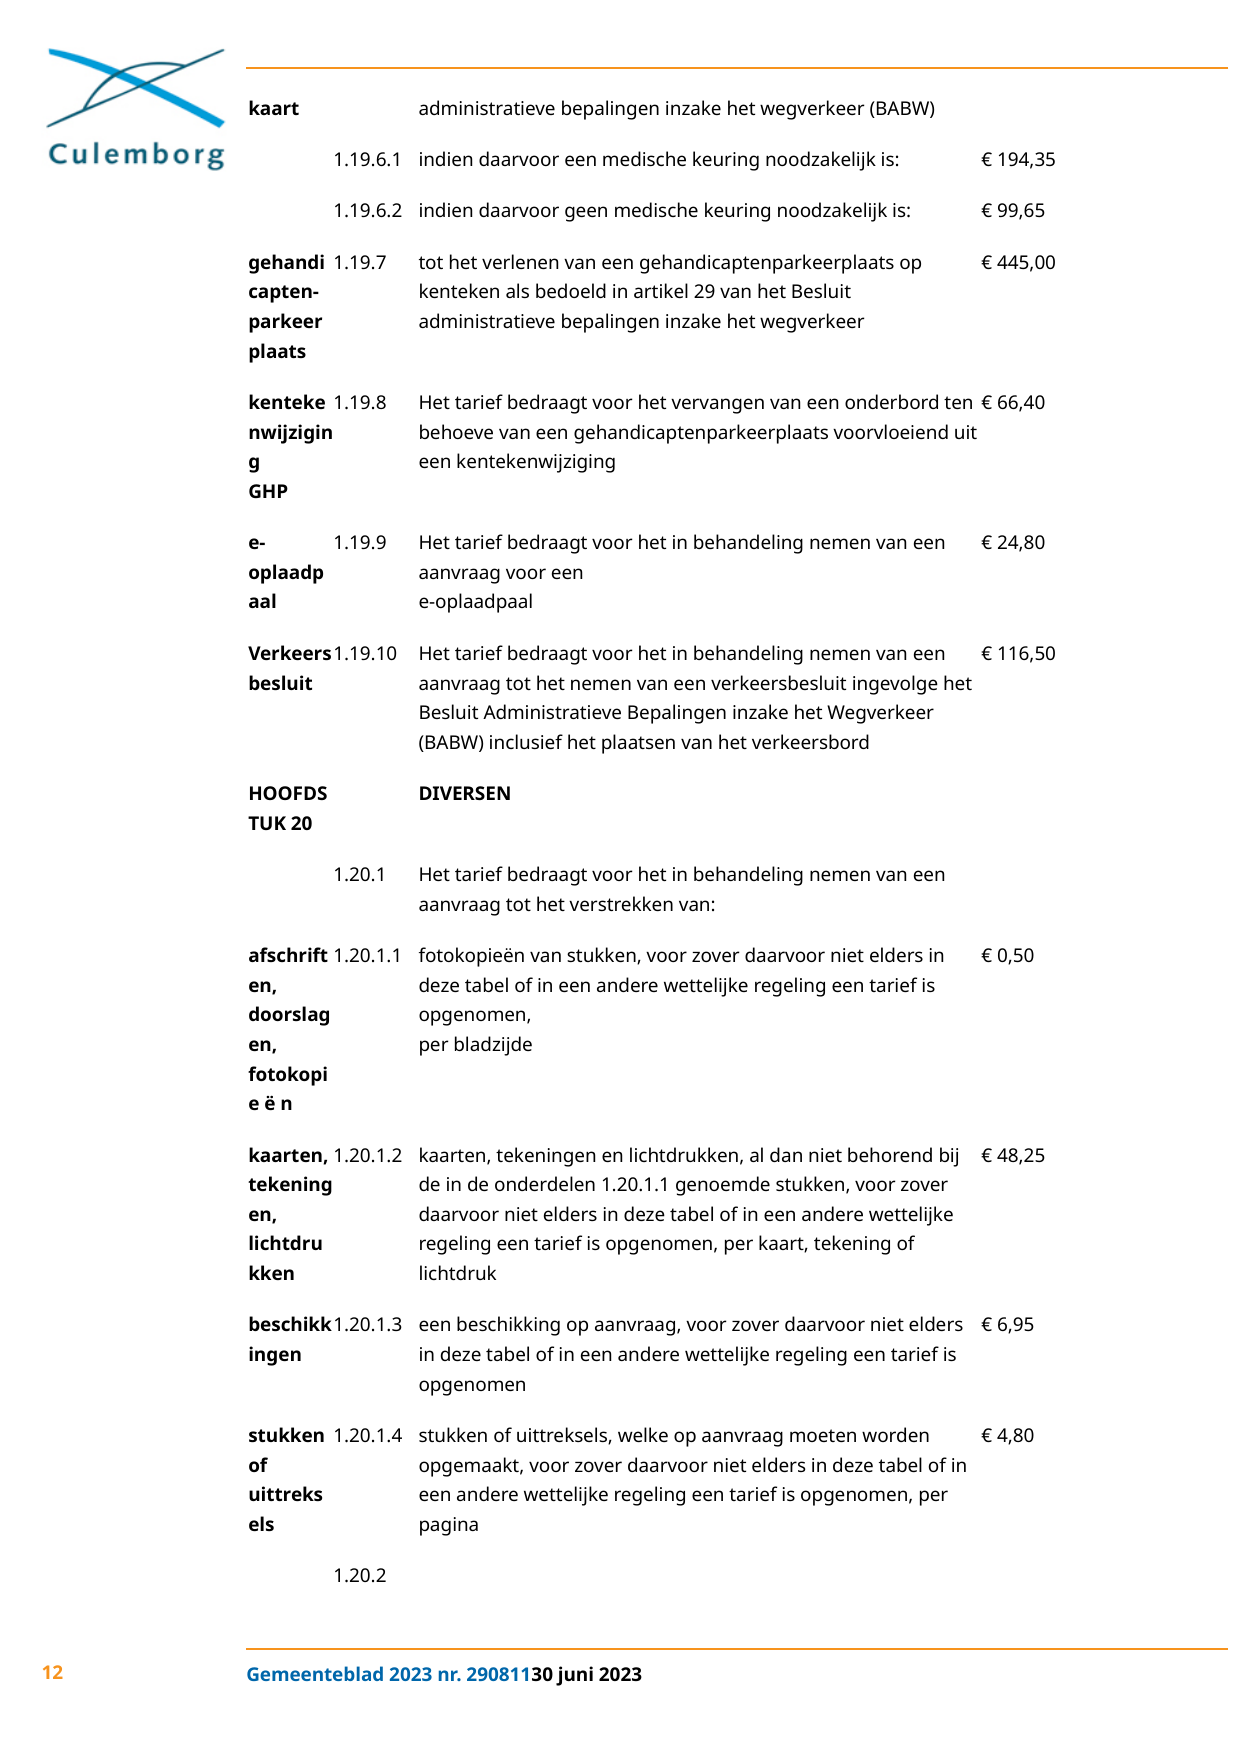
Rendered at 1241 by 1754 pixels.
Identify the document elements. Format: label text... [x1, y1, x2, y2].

table_cell gehandicapten- parkeerplaats [248, 249, 333, 364]
table_cell [418, 1563, 981, 1588]
table_cell 1.19.7 [333, 249, 418, 364]
table_cell [248, 1116, 333, 1142]
table_cell 1.19.8 [333, 389, 418, 504]
table_cell [248, 121, 333, 146]
table_cell [248, 861, 333, 917]
table_cell € 48,25 [981, 1142, 1066, 1286]
table_cell [981, 121, 1066, 146]
table_cell DIVERSEN [418, 780, 981, 836]
table_cell Het tarief bedraagt voor het vervangen van een onderbord ten behoeve van een gehandicaptenparkeerplaats voorvloeiend uit een kentekenwijziging [418, 389, 981, 504]
table_cell [333, 755, 418, 780]
table_cell [248, 146, 333, 172]
table_cell [1066, 146, 1152, 172]
table_cell 1.19.6.1 [333, 146, 418, 172]
table_cell beschikkingen [248, 1312, 333, 1397]
table_cell [981, 917, 1066, 942]
table_cell [1066, 1563, 1152, 1588]
table_cell kentekenwijziging GHP [248, 389, 333, 504]
table_cell [418, 364, 981, 389]
table_cell € 24,80 [981, 530, 1066, 614]
table_cell € 6,95 [981, 1312, 1066, 1397]
table_cell [1066, 121, 1152, 146]
table_cell [1066, 198, 1152, 223]
table_cell [248, 1537, 333, 1562]
table_cell [1066, 836, 1152, 861]
table_cell [418, 836, 981, 861]
table_cell [418, 1116, 981, 1142]
table_cell [333, 917, 418, 942]
table_cell [333, 1116, 418, 1142]
table_cell [248, 364, 333, 389]
table_cell [418, 755, 981, 780]
table_cell [1066, 640, 1152, 755]
table_cell [333, 95, 418, 121]
table_cell 1.19.9 [333, 530, 418, 614]
table_cell [333, 836, 418, 861]
table_cell 1.19.6.2 [333, 198, 418, 223]
table_cell [981, 615, 1066, 640]
table_cell [418, 1537, 981, 1562]
table_cell € 116,50 [981, 640, 1066, 755]
table_cell [981, 1563, 1066, 1588]
table_cell € 194,35 [981, 146, 1066, 172]
table_cell [333, 364, 418, 389]
table_cell [1066, 364, 1152, 389]
table_cell [418, 1286, 981, 1312]
table_cell [981, 224, 1066, 249]
table_cell [1066, 1142, 1152, 1286]
table_cell [333, 615, 418, 640]
table_cell 1.19.10 [333, 640, 418, 755]
table_cell 1.20.2 [333, 1563, 418, 1588]
table_cell [248, 504, 333, 529]
table_cell [248, 615, 333, 640]
table_cell [333, 780, 418, 836]
table_cell [1066, 861, 1152, 917]
table_cell [248, 1563, 333, 1588]
table_cell [981, 172, 1066, 198]
table_cell [1066, 504, 1152, 529]
table_cell [1066, 95, 1152, 121]
table_cell [1066, 780, 1152, 836]
table_cell [1066, 389, 1152, 504]
table_cell [981, 861, 1066, 917]
table_cell [333, 1286, 418, 1312]
table_cell [1066, 530, 1152, 614]
table_cell € 0,50 [981, 943, 1066, 1116]
table_cell [1066, 943, 1152, 1116]
table_cell € 445,00 [981, 249, 1066, 364]
table_cell [1066, 1286, 1152, 1312]
table_cell [248, 917, 333, 942]
table_cell [333, 224, 418, 249]
table_cell [1066, 1312, 1152, 1397]
table_cell 1.20.1.2 [333, 1142, 418, 1286]
table_cell [1066, 755, 1152, 780]
table_cell stukken of uittreksels [248, 1422, 333, 1537]
table_cell [981, 780, 1066, 836]
table_cell € 99,65 [981, 198, 1066, 223]
table_cell [418, 504, 981, 529]
table_cell [981, 95, 1066, 121]
table_cell € 4,80 [981, 1422, 1066, 1537]
table_cell [981, 1116, 1066, 1142]
table_cell [248, 172, 333, 198]
table_cell afschriften, doorslagen, fotokopie ё n [248, 943, 333, 1116]
table_cell [333, 121, 418, 146]
table_cell [981, 364, 1066, 389]
table_cell indien daarvoor geen medische keuring noodzakelijk is: [418, 198, 981, 223]
table_cell [333, 1397, 418, 1422]
table_cell [333, 172, 418, 198]
table_cell [1066, 1422, 1152, 1537]
table_cell Het tarief bedraagt voor het in behandeling nemen van een aanvraag tot het verstrekken van: [418, 861, 981, 917]
table_cell [1066, 1397, 1152, 1422]
table_cell Het tarief bedraagt voor het in behandeling nemen van een aanvraag tot het nemen van een verkeersbesluit ingevolge het Besluit Administratieve Bepalingen inzake het Wegverkeer (BABW) inclusief het plaatsen van het verkeersbord [418, 640, 981, 755]
table_cell [418, 917, 981, 942]
table_cell [1066, 172, 1152, 198]
table_cell [418, 172, 981, 198]
table_cell kaarten, tekeningen, lichtdrukken [248, 1142, 333, 1286]
table_cell 1.20.1.3 [333, 1312, 418, 1397]
table_cell [981, 1537, 1066, 1562]
table_cell [981, 1286, 1066, 1312]
table_cell een beschikking op aanvraag, voor zover daarvoor niet elders in deze tabel of in een andere wettelijke regeling een tarief is opgenomen [418, 1312, 981, 1397]
picture [41, 47, 231, 172]
table_cell HOOFDSTUK 20 [248, 780, 333, 836]
table_cell 1.20.1 [333, 861, 418, 917]
table_cell [1066, 249, 1152, 364]
table_cell [1066, 917, 1152, 942]
table_cell administratieve bepalingen inzake het wegverkeer (BABW) [418, 95, 981, 121]
table_cell Verkeersbesluit [248, 640, 333, 755]
table_cell [333, 504, 418, 529]
table_cell [981, 504, 1066, 529]
table_cell [248, 755, 333, 780]
table_cell [418, 1397, 981, 1422]
table_cell [248, 1286, 333, 1312]
table_cell fotokopieën van stukken, voor zover daarvoor niet elders in deze tabel of in een andere wettelijke regeling een tarief is opgenomen, per bladzijde [418, 943, 981, 1116]
table_cell kaart [248, 95, 333, 121]
table_cell € 66,40 [981, 389, 1066, 504]
table_cell 1.20.1.4 [333, 1422, 418, 1537]
table_cell [418, 615, 981, 640]
table_cell 1.20.1.1 [333, 943, 418, 1116]
table_cell [248, 224, 333, 249]
table_cell indien daarvoor een medische keuring noodzakelijk is: [418, 146, 981, 172]
table_cell tot het verlenen van een gehandicaptenparkeerplaats op kenteken als bedoeld in artikel 29 van het Besluit administratieve bepalingen inzake het wegverkeer [418, 249, 981, 364]
table_cell [248, 198, 333, 223]
table_cell [981, 755, 1066, 780]
table_cell [981, 1397, 1066, 1422]
table_cell [981, 836, 1066, 861]
table_cell [1066, 224, 1152, 249]
table_cell stukken of uittreksels, welke op aanvraag moeten worden opgemaakt, voor zover daarvoor niet elders in deze tabel of in een andere wettelijke regeling een tarief is opgenomen, per pagina [418, 1422, 981, 1537]
table_cell [1066, 1116, 1152, 1142]
table_cell [248, 1397, 333, 1422]
table_cell [1066, 615, 1152, 640]
table_cell [248, 836, 333, 861]
table_cell [418, 121, 981, 146]
table_cell [333, 1537, 418, 1562]
table_cell kaarten, tekeningen en lichtdrukken, al dan niet behorend bij de in de onderdelen 1.20.1.1 genoemde stukken, voor zover daarvoor niet elders in deze tabel of in een andere wettelijke regeling een tarief is opgenomen, per kaart, tekening of lichtdruk [418, 1142, 981, 1286]
table_cell [1066, 1537, 1152, 1562]
table_cell Het tarief bedraagt voor het in behandeling nemen van een aanvraag voor een e-oplaadpaal [418, 530, 981, 614]
table_cell [418, 224, 981, 249]
table_cell e-oplaadpaal [248, 530, 333, 614]
